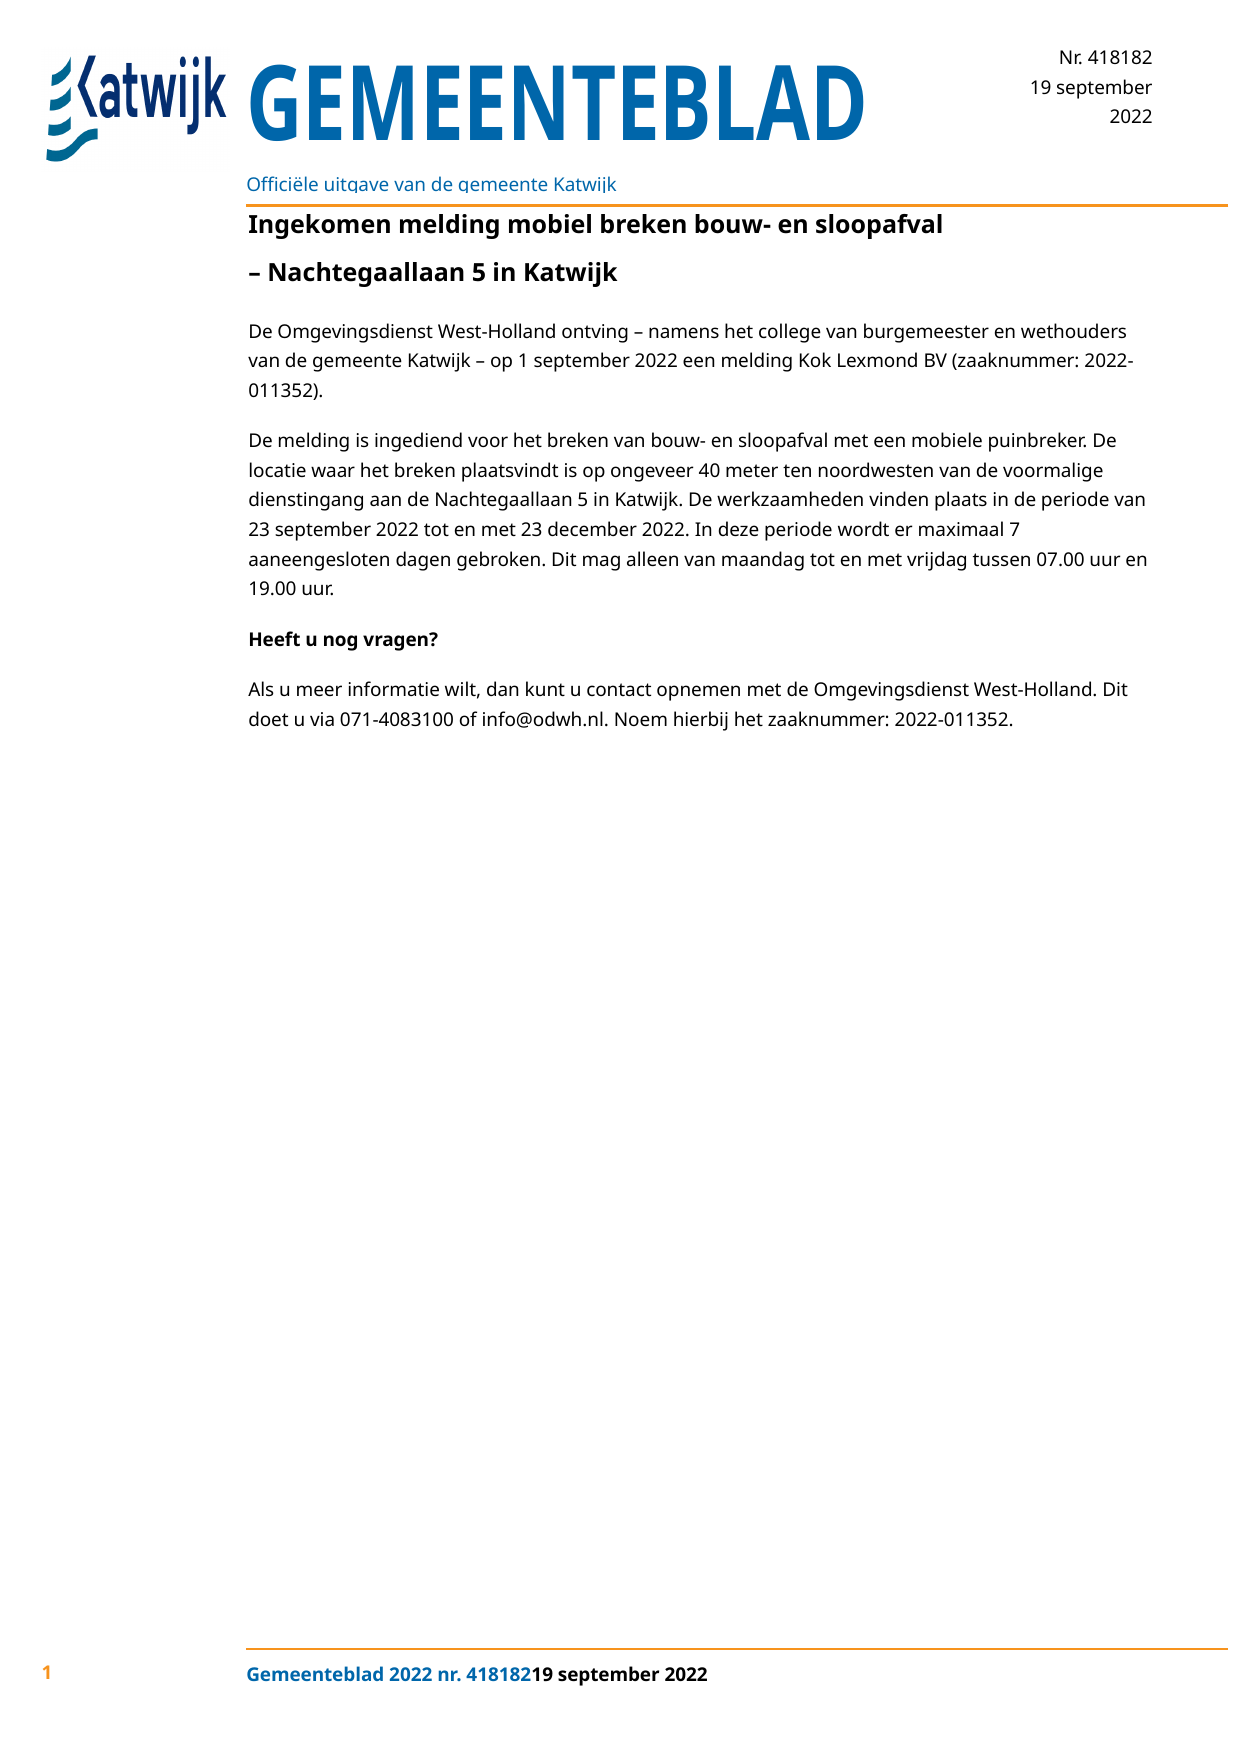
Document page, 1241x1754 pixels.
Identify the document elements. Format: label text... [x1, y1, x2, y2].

text Als u meer informatie wilt, dan kunt u contact opnemen met de Omgevingsdienst West-Holland. Dit doet u via 071‑4083100 of info@odwh.nl. Noem hierbij het zaaknummer: 2022-011352. [248, 676, 1152, 732]
text Ingekomen melding mobiel breken bouw- en sloopafval – Nachtegaallaan 5 in Katwijk [248, 207, 1152, 288]
text Heeft u nog vragen? [248, 626, 1152, 652]
text De melding is ingediend voor het breken van bouw- en sloopafval met een mobiele puinbreker. De locatie waar het breken plaatsvindt is op ongeveer 40 meter ten noordwesten van de voormalige dienstingang aan de Nachtegaallaan 5 in Katwijk. De werkzaamheden vinden plaats in de periode van 23 september 2022 tot en met 23 december 2022. In deze periode wordt er maximaal 7 aaneengesloten dagen gebroken. Dit mag alleen van maandag tot en met vrijdag tussen 07.00 uur en 19.00 uur. [248, 427, 1152, 601]
text De Omgevingsdienst West-Holland ontving – namens het college van burgemeester en wethouders van de gemeente Katwijk – op 1 september 2022 een melding Kok Lexmond BV (zaaknummer: 2022-011352). [248, 318, 1152, 403]
picture [41, 47, 231, 172]
